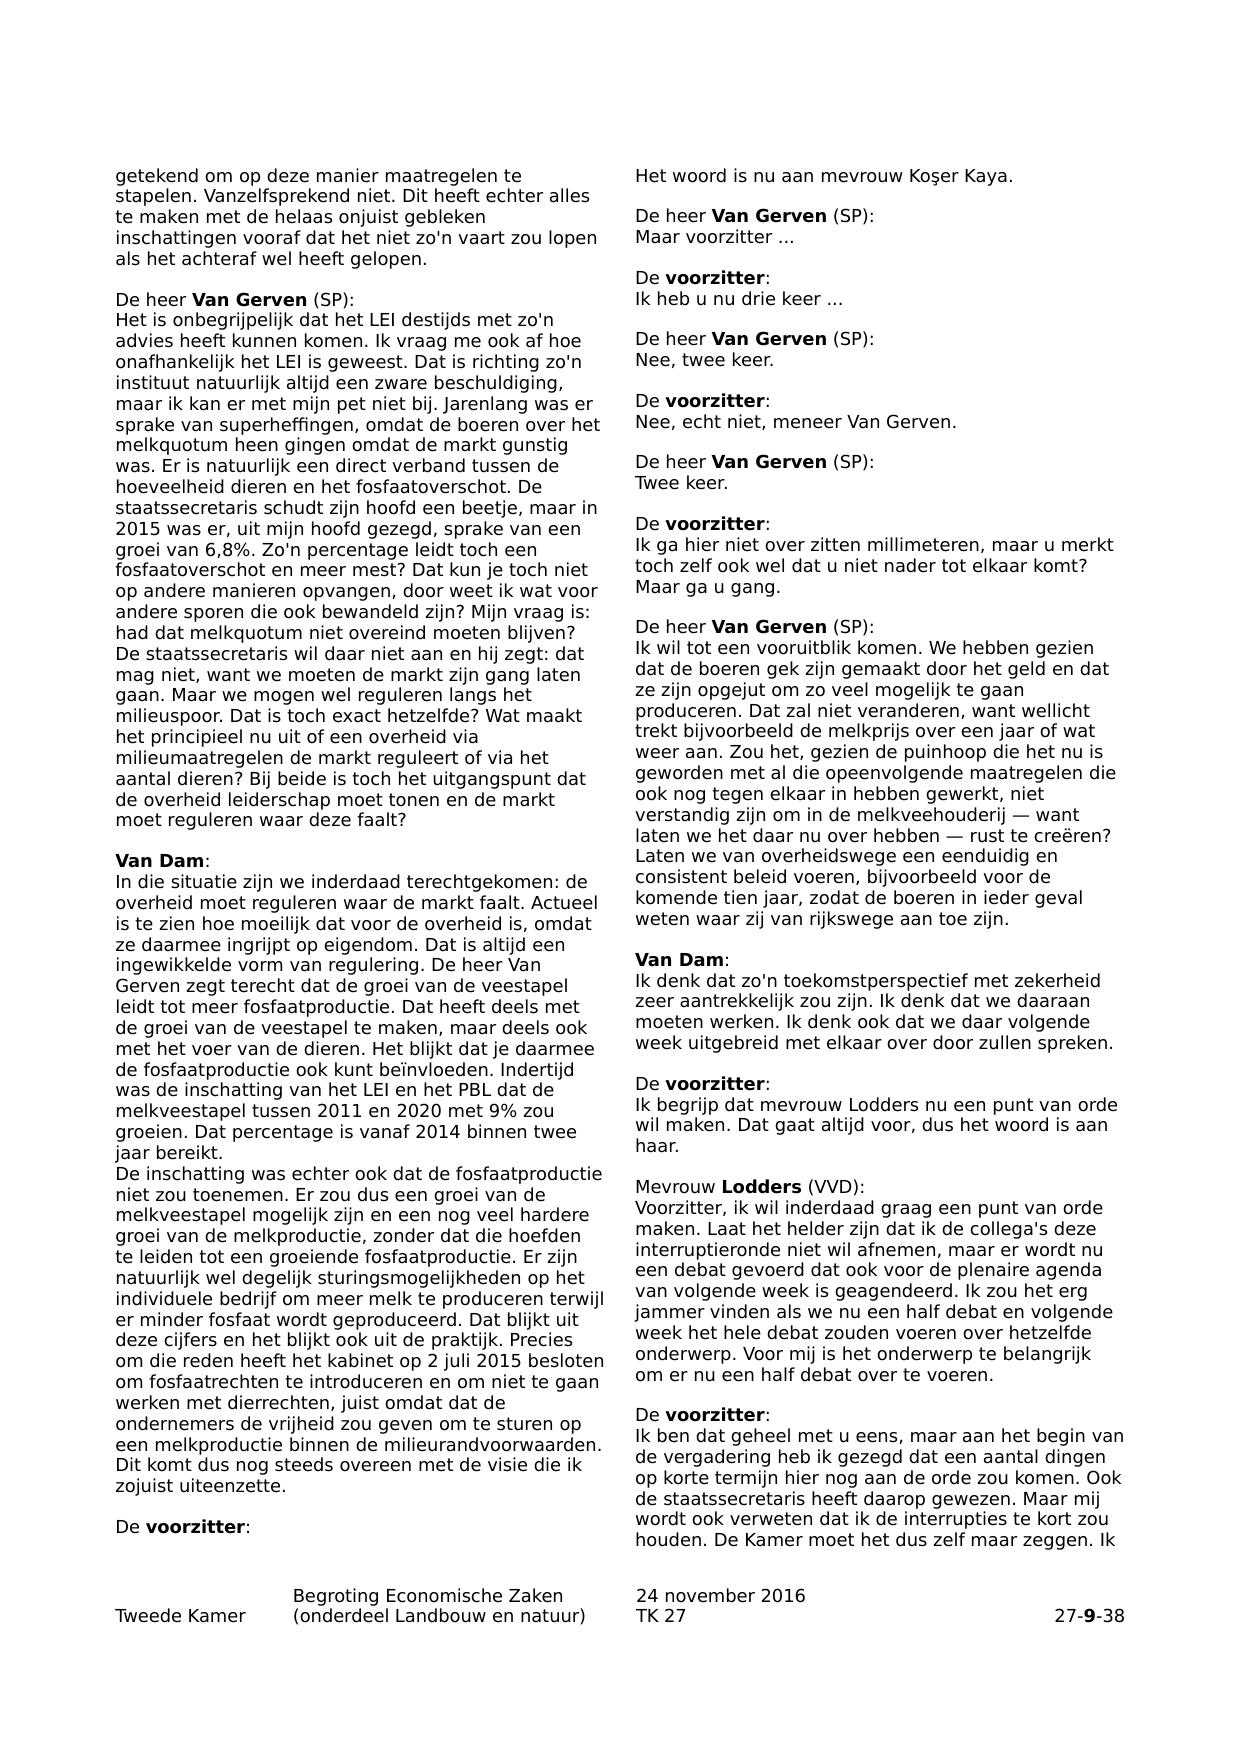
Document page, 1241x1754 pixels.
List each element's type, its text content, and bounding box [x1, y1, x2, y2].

text Van Dam: [115, 851, 605, 872]
text Ik heb u nu drie keer ... [635, 288, 1125, 309]
text Van Dam: [635, 949, 1125, 970]
text Mevrouw Lodders (VVD): [635, 1177, 1125, 1198]
text getekend om op deze manier maatregelen te stapelen. Vanzelfsprekend niet. Dit heeft echter alles te maken met de helaas onjuist gebleken inschattingen vooraf dat het niet zo'n vaart zou lopen als het achteraf wel heeft gelopen. [115, 165, 605, 269]
text Het woord is nu aan mevrouw Koşer Kaya. [635, 165, 1125, 186]
text In die situatie zijn we inderdaad terechtgekomen: de overheid moet reguleren waar de markt faalt. Actueel is te zien hoe moeilijk dat voor de overheid is, omdat ze daarmee ingrijpt op eigendom. Dat is altijd een ingewikkelde vorm van regulering. De heer Van Gerven zegt terecht dat de groei van de veestapel leidt tot meer fosfaatproductie. Dat heeft deels met de groei van de veestapel te maken, maar deels ook met het voer van de dieren. Het blijkt dat je daarmee de fosfaatproductie ook kunt beïnvloeden. Indertijd was de inschatting van het LEI en het PBL dat de melkveestapel tussen 2011 en 2020 met 9% zou groeien. Dat percentage is vanaf 2014 binnen twee jaar bereikt. [115, 872, 605, 1163]
text De heer Van Gerven (SP): [115, 289, 605, 310]
text De heer Van Gerven (SP): [635, 206, 1125, 227]
text De voorzitter: [635, 1074, 1125, 1094]
text Het is onbegrijpelijk dat het LEI destijds met zo'n advies heeft kunnen komen. Ik vraag me ook af hoe onafhankelijk het LEI is geweest. Dat is richting zo'n instituut natuurlijk altijd een zware beschuldiging, maar ik kan er met mijn pet niet bij. Jarenlang was er sprake van superheffingen, omdat de boeren over het melkquotum heen gingen omdat de markt gunstig was. Er is natuurlijk een direct verband tussen de hoeveelheid dieren en het fosfaatoverschot. De staatssecretaris schudt zijn hoofd een beetje, maar in 2015 was er, uit mijn hoofd gezegd, sprake van een groei van 6,8%. Zo'n percentage leidt toch een fosfaatoverschot en meer mest? Dat kun je toch niet op andere manieren opvangen, door weet ik wat voor andere sporen die ook bewandeld zijn? Mijn vraag is: had dat melkquotum niet overeind moeten blijven? De staatssecretaris wil daar niet aan en hij zegt: dat mag niet, want we moeten de markt zijn gang laten gaan. Maar we mogen wel reguleren langs het milieuspoor. Dat is toch exact hetzelfde? Wat maakt het principieel nu uit of een overheid via milieumaatregelen de markt reguleert of via het aantal dieren? Bij beide is toch het uitgangspunt dat de overheid leiderschap moet tonen en de markt moet reguleren waar deze faalt? [115, 310, 605, 831]
text Ik denk dat zo'n toekomstperspectief met zekerheid zeer aantrekkelijk zou zijn. Ik denk dat we daaraan moeten werken. Ik denk ook dat we daar volgende week uitgebreid met elkaar over door zullen spreken. [635, 970, 1125, 1054]
text De voorzitter: [635, 1405, 1125, 1426]
text De heer Van Gerven (SP): [635, 452, 1125, 473]
text Ik begrijp dat mevrouw Lodders nu een punt van orde wil maken. Dat gaat altijd voor, dus het woord is aan haar. [635, 1094, 1125, 1157]
text De voorzitter: [635, 391, 1125, 412]
text Nee, echt niet, meneer Van Gerven. [635, 412, 1125, 432]
text De voorzitter: [115, 1517, 605, 1537]
text Ik wil tot een vooruitblik komen. We hebben gezien dat de boeren gek zijn gemaakt door het geld en dat ze zijn opgejut om zo veel mogelijk te gaan produceren. Dat zal niet veranderen, want wellicht trekt bijvoorbeeld de melkprijs over een jaar of wat weer aan. Zou het, gezien de puinhoop die het nu is geworden met al die opeenvolgende maatregelen die ook nog tegen elkaar in hebben gewerkt, niet verstandig zijn om in de melkveehouderij — want laten we het daar nu over hebben — rust te creëren? Laten we van overheidswege een eenduidig en consistent beleid voeren, bijvoorbeeld voor de komende tien jaar, zodat de boeren in ieder geval weten waar zij van rijkswege aan toe zijn. [635, 638, 1125, 929]
text De inschatting was echter ook dat de fosfaatproductie niet zou toenemen. Er zou dus een groei van de melkveestapel mogelijk zijn en een nog veel hardere groei van de melkproductie, zonder dat die hoefden te leiden tot een groeiende fosfaatproductie. Er zijn natuurlijk wel degelijk sturingsmogelijkheden op het individuele bedrijf om meer melk te produceren terwijl er minder fosfaat wordt geproduceerd. Dat blijkt uit deze cijfers en het blijkt ook uit de praktijk. Precies om die reden heeft het kabinet op 2 juli 2015 besloten om fosfaatrechten te introduceren en om niet te gaan werken met dierrechten, juist omdat dat de ondernemers de vrijheid zou geven om te sturen op een melkproductie binnen de milieurandvoorwaarden. Dit komt dus nog steeds overeen met de visie die ik zojuist uiteenzette. [115, 1163, 605, 1497]
text Maar voorzitter ... [635, 227, 1125, 248]
text De heer Van Gerven (SP): [635, 617, 1125, 638]
text Ik ben dat geheel met u eens, maar aan het begin van de vergadering heb ik gezegd dat een aantal dingen op korte termijn hier nog aan de orde zou komen. Ook de staatssecretaris heeft daarop gewezen. Maar mij wordt ook verweten dat ik de interrupties te kort zou houden. De Kamer moet het dus zelf maar zeggen. Ik [635, 1426, 1125, 1551]
text Nee, twee keer. [635, 350, 1125, 371]
text Twee keer. [635, 473, 1125, 494]
text De voorzitter: [635, 268, 1125, 288]
text De heer Van Gerven (SP): [635, 329, 1125, 350]
text Voorzitter, ik wil inderdaad graag een punt van orde maken. Laat het helder zijn dat ik de collega's deze interruptieronde niet wil afnemen, maar er wordt nu een debat gevoerd dat ook voor de plenaire agenda van volgende week is geagendeerd. Ik zou het erg jammer vinden als we nu een half debat en volgende week het hele debat zouden voeren over hetzelfde onderwerp. Voor mij is het onderwerp te belangrijk om er nu een half debat over te voeren. [635, 1198, 1125, 1385]
text De voorzitter: [635, 514, 1125, 535]
text Ik ga hier niet over zitten millimeteren, maar u merkt toch zelf ook wel dat u niet nader tot elkaar komt? Maar ga u gang. [635, 535, 1125, 597]
